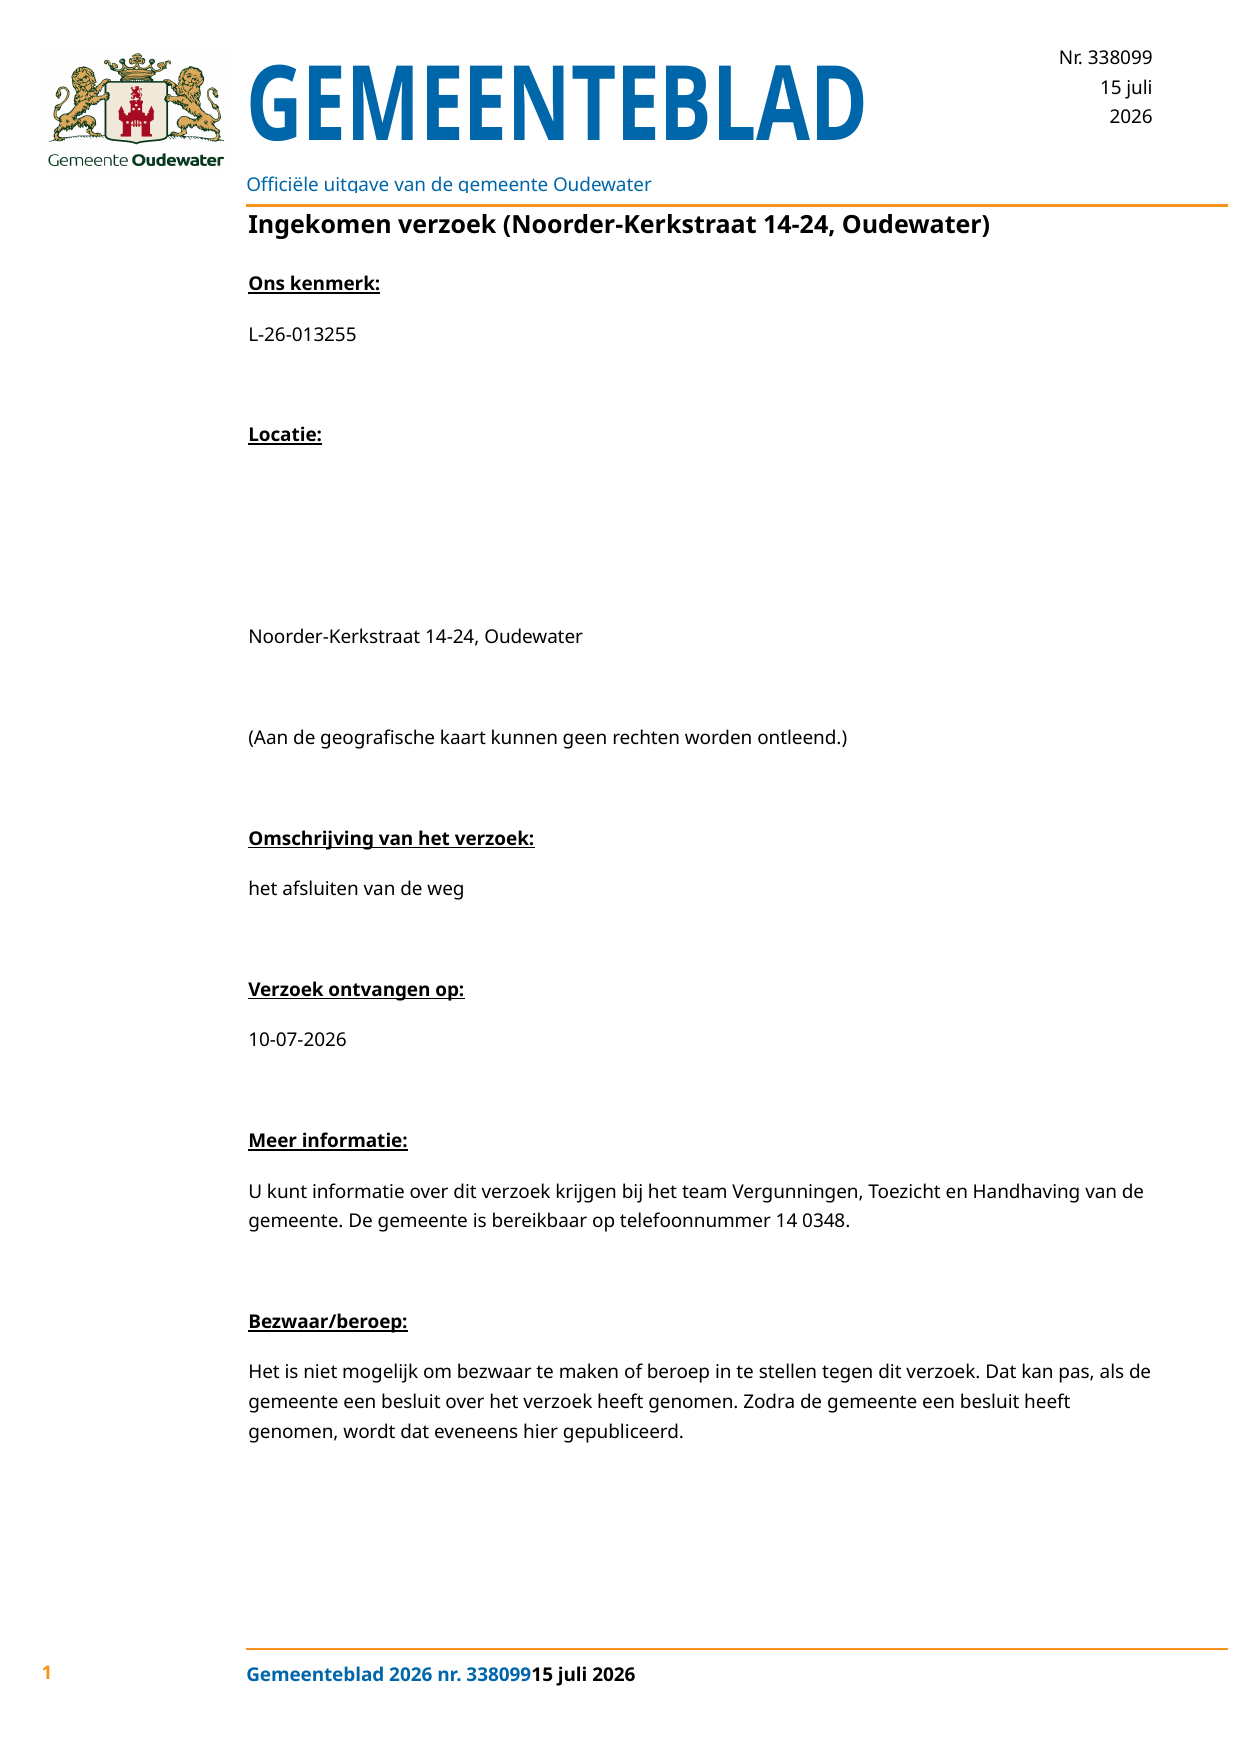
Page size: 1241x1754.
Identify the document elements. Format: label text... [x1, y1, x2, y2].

text (Aan de geografische kaart kunnen geen rechten worden ontleend.) [248, 724, 1152, 750]
text Het is niet mogelijk om bezwaar te maken of beroep in te stellen tegen dit verzoek. Dat kan pas, als de gemeente een besluit over het verzoek heeft genomen. Zodra de gemeente een besluit heeft genomen, wordt dat eveneens hier gepubliceerd. [248, 1359, 1152, 1443]
text Bezwaar/beroep: [248, 1308, 1152, 1334]
text Ons kenmerk: [248, 270, 1152, 296]
text 10-07-2026 [248, 1027, 1152, 1052]
text het afsluiten van de weg [248, 875, 1152, 901]
text L-26-013255 [248, 321, 1152, 346]
text Verzoek ontvangen op: [248, 976, 1152, 1002]
text Locatie: [248, 422, 1152, 447]
text Noorder-Kerkstraat 14-24, Oudewater [248, 623, 1152, 649]
text Meer informatie: [248, 1127, 1152, 1153]
text Ingekomen verzoek (Noorder-Kerkstraat 14-24, Oudewater) [248, 207, 1152, 241]
text Omschrijving van het verzoek: [248, 825, 1152, 851]
text U kunt informatie over dit verzoek krijgen bij het team Vergunningen, Toezicht en Handhaving van de gemeente. De gemeente is bereikbaar op telefoonnummer 14 0348. [248, 1178, 1152, 1233]
picture [41, 47, 231, 172]
